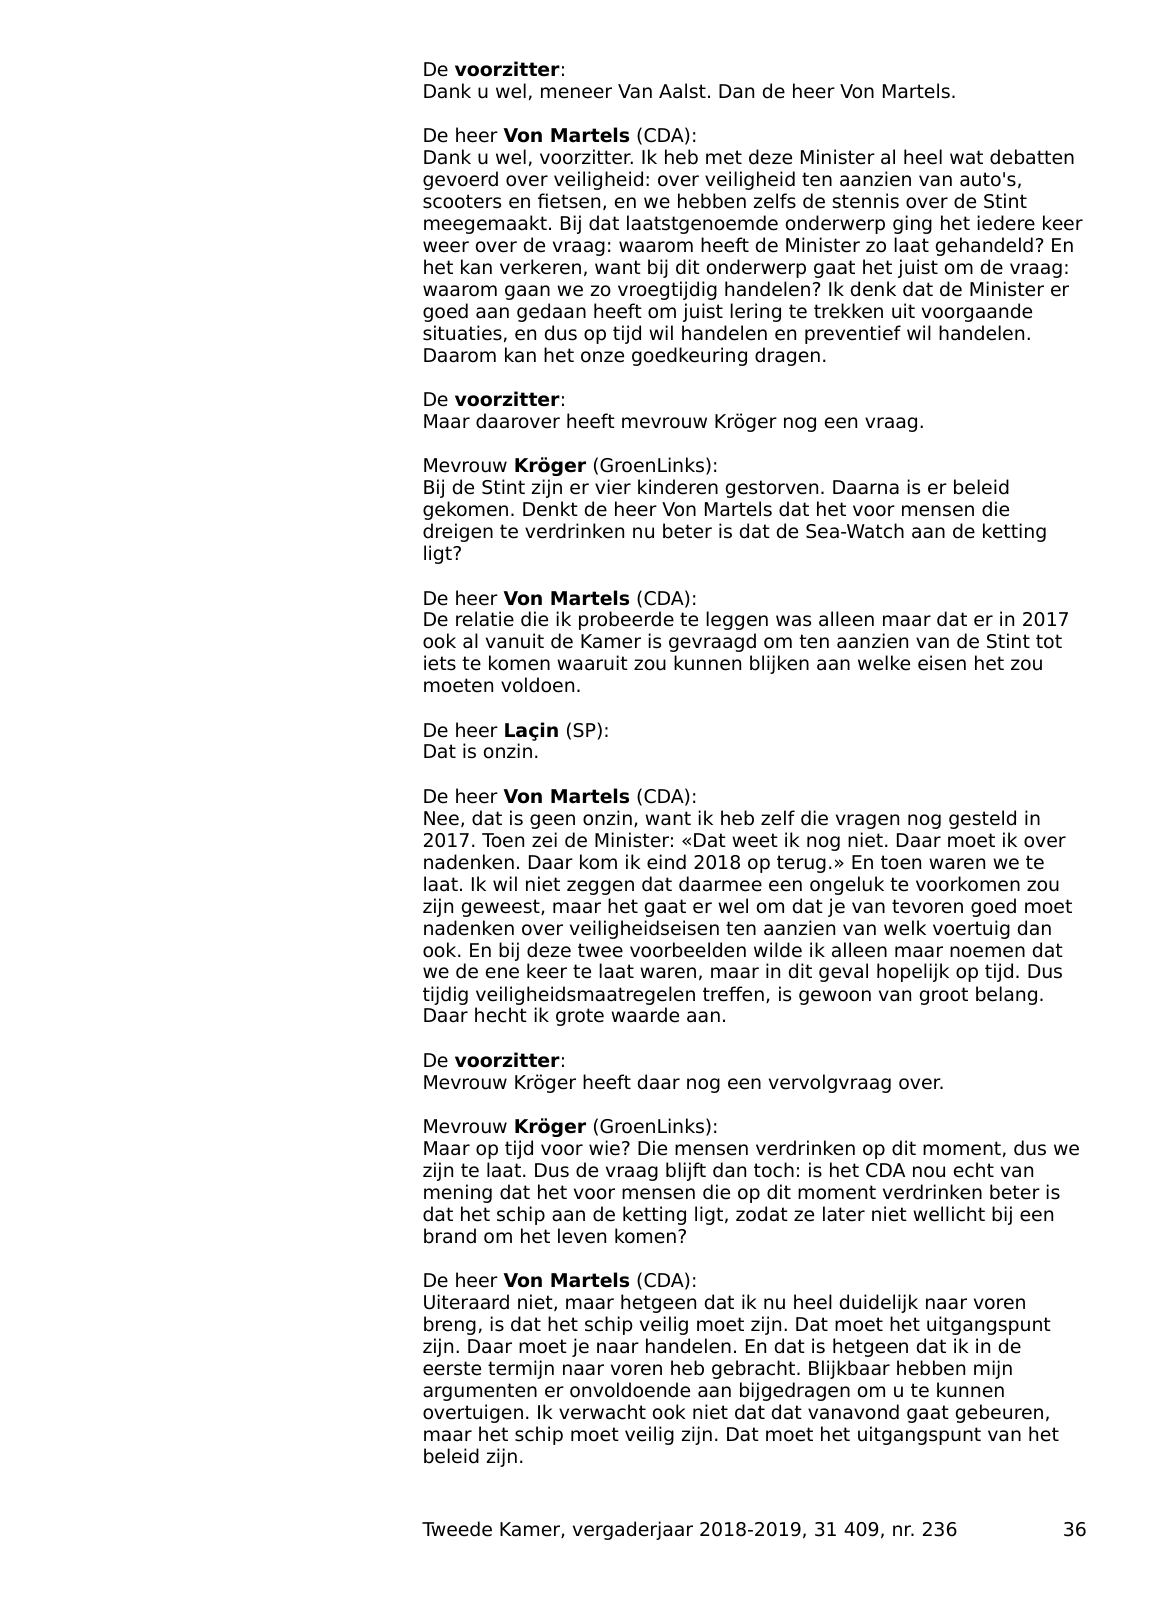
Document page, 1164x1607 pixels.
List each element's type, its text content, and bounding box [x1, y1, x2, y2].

text De heer Von Martels (CDA): [422, 587, 1087, 609]
text De heer Von Martels (CDA): [422, 1270, 1087, 1292]
text De heer Von Martels (CDA): [422, 786, 1087, 808]
text De voorzitter: [422, 389, 1087, 411]
text Mevrouw Kröger (GroenLinks): [422, 455, 1087, 477]
text Mevrouw Kröger heeft daar nog een vervolgvraag over. [422, 1072, 1087, 1093]
text Dank u wel, meneer Van Aalst. Dan de heer Von Martels. [422, 81, 1087, 103]
text Bij de Stint zijn er vier kinderen gestorven. Daarna is er beleid gekomen. Denkt de heer Von Martels dat het voor mensen die dreigen te verdrinken nu beter is dat de Sea-Watch aan de ketting ligt? [422, 477, 1087, 565]
text Dank u wel, voorzitter. Ik heb met deze Minister al heel wat debatten gevoerd over veiligheid: over veiligheid ten aanzien van auto's, scooters en fietsen, en we hebben zelfs de stennis over de Stint meegemaakt. Bij dat laatstgenoemde onderwerp ging het iedere keer weer over de vraag: waarom heeft de Minister zo laat gehandeld? En het kan verkeren, want bij dit onderwerp gaat het juist om de vraag: waarom gaan we zo vroegtijdig handelen? Ik denk dat de Minister er goed aan gedaan heeft om juist lering te trekken uit voorgaande situaties, en dus op tijd wil handelen en preventief wil handelen. Daarom kan het onze goedkeuring dragen. [422, 147, 1087, 367]
text Maar op tijd voor wie? Die mensen verdrinken op dit moment, dus we zijn te laat. Dus de vraag blijft dan toch: is het CDA nou echt van mening dat het voor mensen die op dit moment verdrinken beter is dat het schip aan de ketting ligt, zodat ze later niet wellicht bij een brand om het leven komen? [422, 1138, 1087, 1248]
text Maar daarover heeft mevrouw Kröger nog een vraag. [422, 411, 1087, 433]
text De voorzitter: [422, 59, 1087, 81]
text De heer Laçin (SP): [422, 719, 1087, 741]
text Uiteraard niet, maar hetgeen dat ik nu heel duidelijk naar voren breng, is dat het schip veilig moet zijn. Dat moet het uitgangspunt zijn. Daar moet je naar handelen. En dat is hetgeen dat ik in de eerste termijn naar voren heb gebracht. Blijkbaar hebben mijn argumenten er onvoldoende aan bijgedragen om u te kunnen overtuigen. Ik verwacht ook niet dat dat vanavond gaat gebeuren, maar het schip moet veilig zijn. Dat moet het uitgangspunt van het beleid zijn. [422, 1292, 1087, 1468]
text De relatie die ik probeerde te leggen was alleen maar dat er in 2017 ook al vanuit de Kamer is gevraagd om ten aanzien van de Stint tot iets te komen waaruit zou kunnen blijken aan welke eisen het zou moeten voldoen. [422, 609, 1087, 697]
text De voorzitter: [422, 1049, 1087, 1072]
text De heer Von Martels (CDA): [422, 125, 1087, 147]
text Mevrouw Kröger (GroenLinks): [422, 1116, 1087, 1138]
text Nee, dat is geen onzin, want ik heb zelf die vragen nog gesteld in 2017. Toen zei de Minister: «Dat weet ik nog niet. Daar moet ik over nadenken. Daar kom ik eind 2018 op terug.» En toen waren we te laat. Ik wil niet zeggen dat daarmee een ongeluk te voorkomen zou zijn geweest, maar het gaat er wel om dat je van tevoren goed moet nadenken over veiligheidseisen ten aanzien van welk voertuig dan ook. En bij deze twee voorbeelden wilde ik alleen maar noemen dat we de ene keer te laat waren, maar in dit geval hopelijk op tijd. Dus tijdig veiligheidsmaatregelen treffen, is gewoon van groot belang. Daar hecht ik grote waarde aan. [422, 808, 1087, 1027]
text Dat is onzin. [422, 741, 1087, 763]
